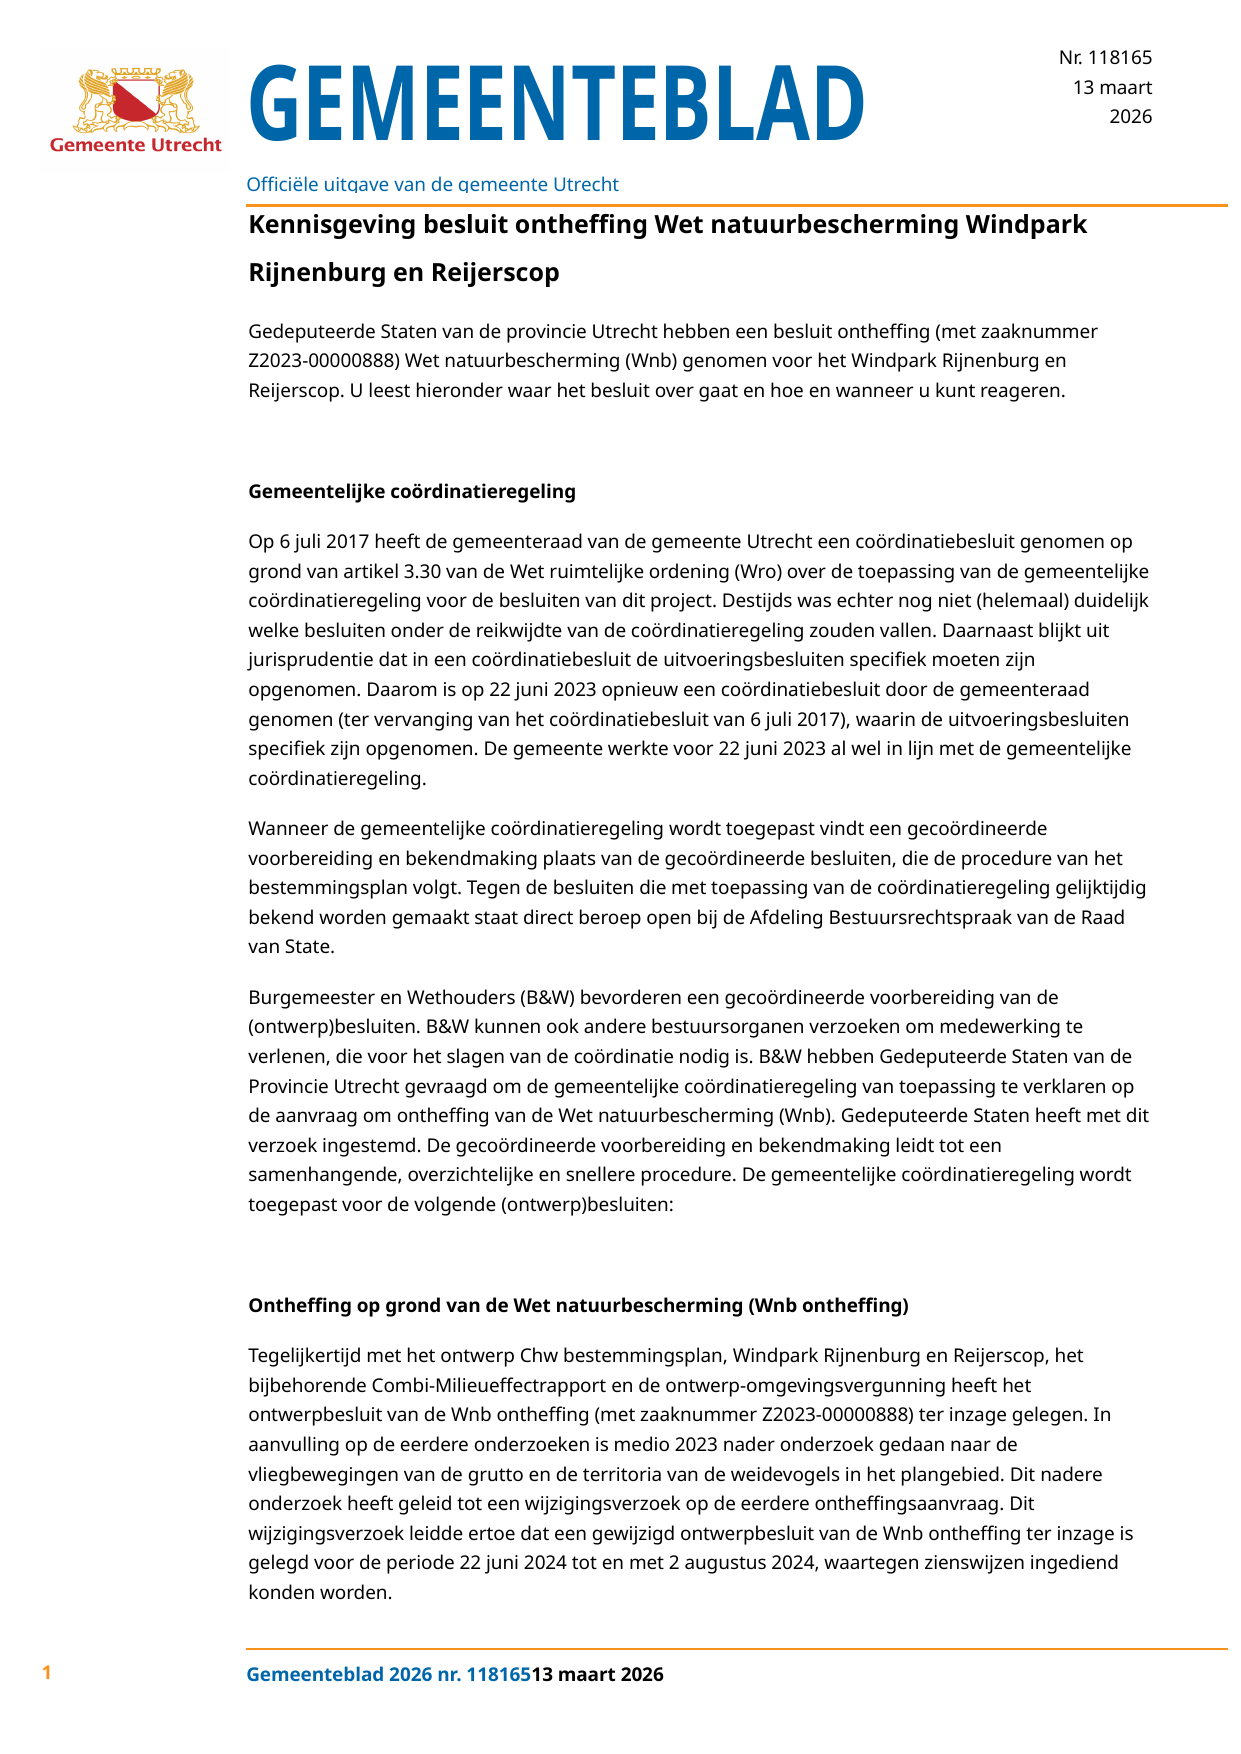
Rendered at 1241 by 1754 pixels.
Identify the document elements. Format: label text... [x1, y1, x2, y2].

text Op 6 juli 2017 heeft de gemeenteraad van de gemeente Utrecht een coördinatiebesluit genomen op grond van artikel 3.30 van de Wet ruimtelijke ordening (Wro) over de toepassing van de gemeentelijke coördinatieregeling voor de besluiten van dit project. Destijds was echter nog niet (helemaal) duidelijk welke besluiten onder de reikwijdte van de coördinatieregeling zouden vallen. Daarnaast blijkt uit jurisprudentie dat in een coördinatiebesluit de uitvoeringsbesluiten specifiek moeten zijn opgenomen. Daarom is op 22 juni 2023 opnieuw een coördinatiebesluit door de gemeenteraad genomen (ter vervanging van het coördinatiebesluit van 6 juli 2017), waarin de uitvoeringsbesluiten specifiek zijn opgenomen. De gemeente werkte voor 22 juni 2023 al wel in lijn met de gemeentelijke coördinatieregeling. [248, 528, 1152, 791]
picture [41, 47, 231, 172]
text Wanneer de gemeentelijke coördinatieregeling wordt toegepast vindt een gecoördineerde voorbereiding en bekendmaking plaats van de gecoördineerde besluiten, die de procedure van het bestemmingsplan volgt. Tegen de besluiten die met toepassing van de coördinatieregeling gelijktijdig bekend worden gemaakt staat direct beroep open bij de Afdeling Bestuursrechtspraak van de Raad van State. [248, 815, 1152, 959]
text Kennisgeving besluit ontheffing Wet natuurbescherming Windpark Rijnenburg en Reijerscop [248, 207, 1152, 288]
text Burgemeester en Wethouders (B&W) bevorderen een gecoördineerde voorbereiding van de (ontwerp)besluiten. B&W kunnen ook andere bestuursorganen verzoeken om medewerking te verlenen, die voor het slagen van de coördinatie nodig is. B&W hebben Gedeputeerde Staten van de Provincie Utrecht gevraagd om de gemeentelijke coördinatieregeling van toepassing te verklaren op de aanvraag om ontheffing van de Wet natuurbescherming (Wnb). Gedeputeerde Staten heeft met dit verzoek ingestemd. De gecoördineerde voorbereiding en bekendmaking leidt tot een samenhangende, overzichtelijke en snellere procedure. De gemeentelijke coördinatieregeling wordt toegepast voor de volgende (ontwerp)besluiten: [248, 984, 1152, 1217]
text Tegelijkertijd met het ontwerp Chw bestemmingsplan, Windpark Rijnenburg en Reijerscop, het bijbehorende Combi-Milieueffectrapport en de ontwerp-omgevingsvergunning heeft het ontwerpbesluit van de Wnb ontheffing (met zaaknummer Z2023-00000888) ter inzage gelegen. In aanvulling op de eerdere onderzoeken is medio 2023 nader onderzoek gedaan naar de vliegbewegingen van de grutto en de territoria van de weidevogels in het plangebied. Dit nadere onderzoek heeft geleid tot een wijzigingsverzoek op de eerdere ontheffingsaanvraag. Dit wijzigingsverzoek leidde ertoe dat een gewijzigd ontwerpbesluit van de Wnb ontheffing ter inzage is gelegd voor de periode 22 juni 2024 tot en met 2 augustus 2024, waartegen zienswijzen ingediend konden worden. [248, 1342, 1152, 1605]
text Gedeputeerde Staten van de provincie Utrecht hebben een besluit ontheffing (met zaaknummer Z2023-00000888) Wet natuurbescherming (Wnb) genomen voor het Windpark Rijnenburg en Reijerscop. U leest hieronder waar het besluit over gaat en hoe en wanneer u kunt reageren. [248, 318, 1152, 403]
text Ontheffing op grond van de Wet natuurbescherming (Wnb ontheffing) [248, 1292, 1152, 1318]
text Gemeentelijke coördinatieregeling [248, 478, 1152, 504]
